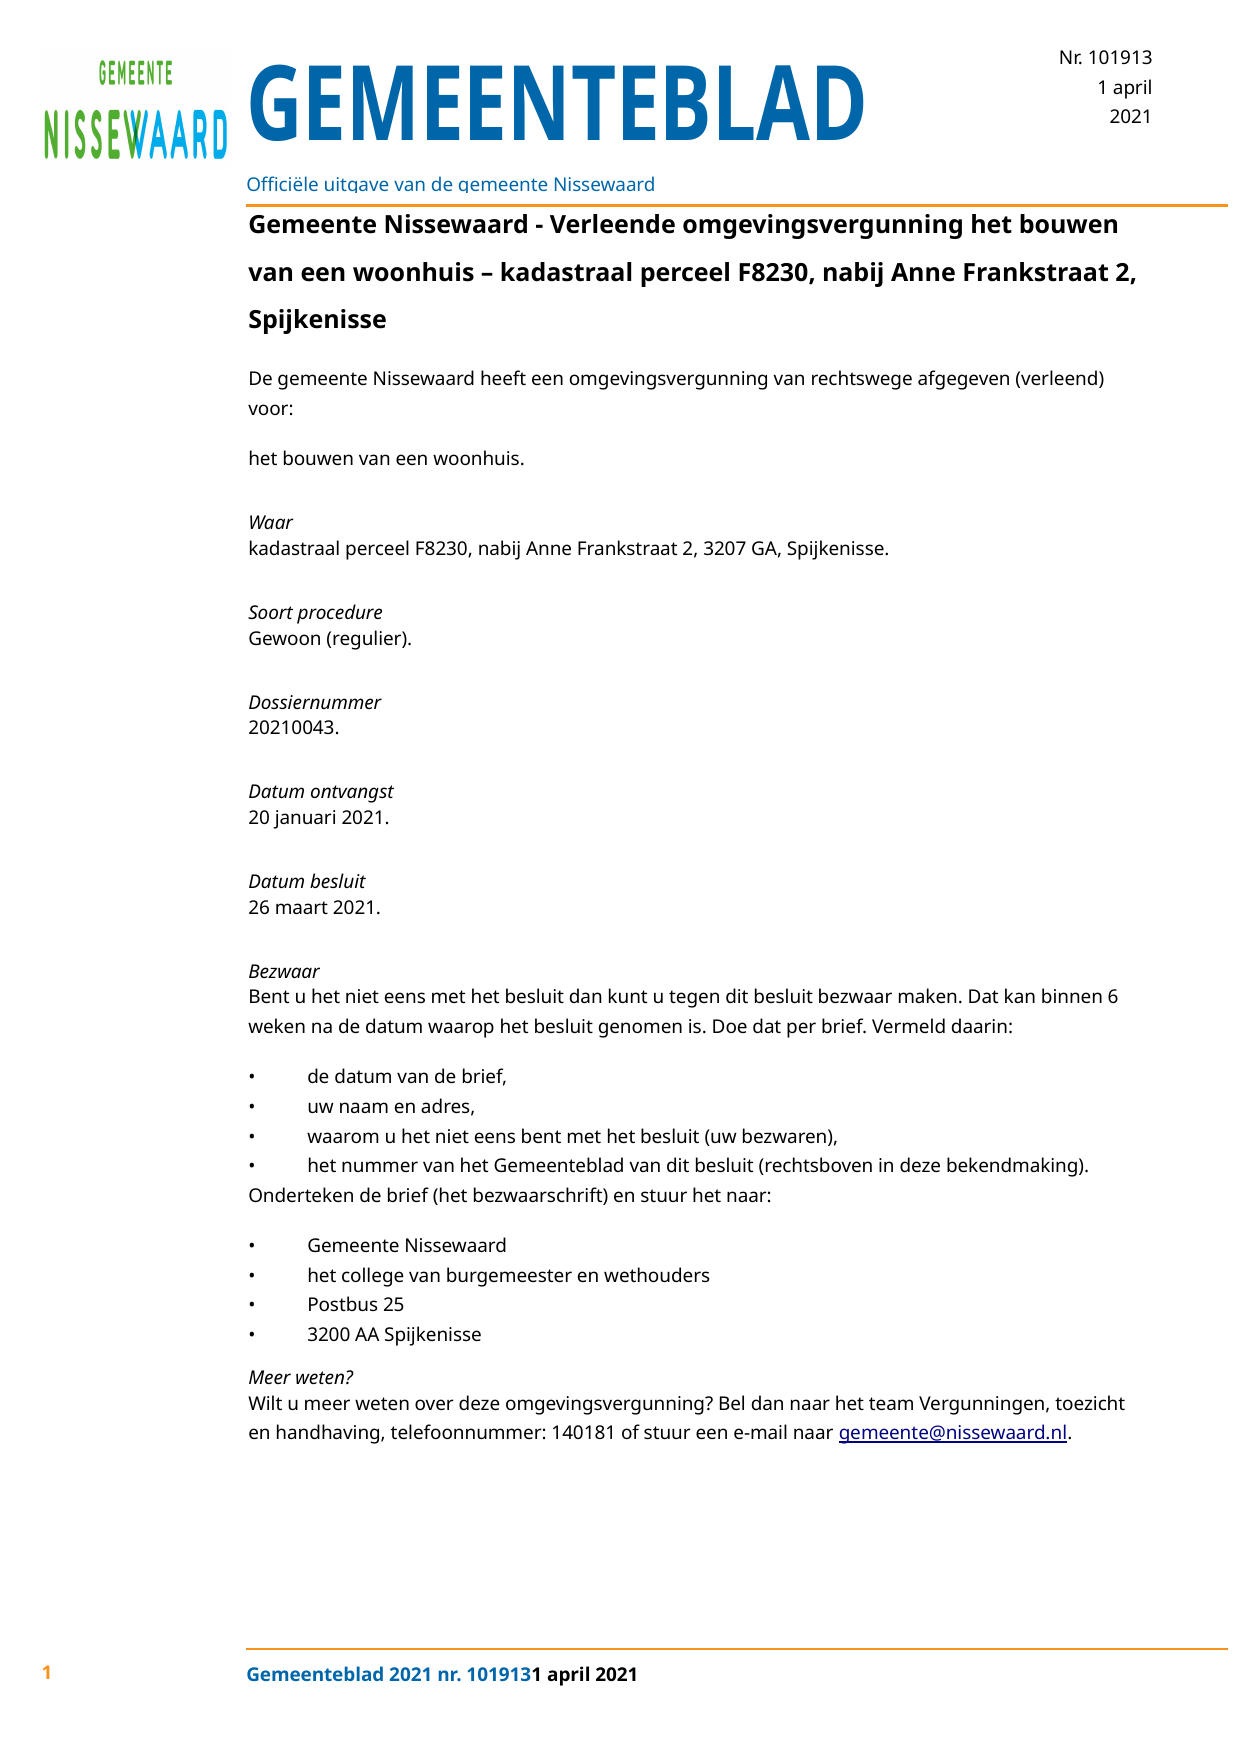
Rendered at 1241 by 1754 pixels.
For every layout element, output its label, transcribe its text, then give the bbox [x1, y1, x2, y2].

list Postbus 25 [248, 1292, 1152, 1317]
text Bezwaar [248, 958, 1152, 984]
text het bouwen van een woonhuis. [248, 446, 1152, 471]
text Gewoon (regulier). [248, 625, 1152, 651]
text Datum besluit [248, 868, 1152, 894]
text De gemeente Nissewaard heeft een omgevingsvergunning van rechtswege afgegeven (verleend) voor: [248, 366, 1152, 421]
text Onderteken de brief (het bezwaarschrift) en stuur het naar: [248, 1182, 1152, 1208]
list het college van burgemeester en wethouders [248, 1262, 1152, 1288]
text Wilt u meer weten over deze omgevingsvergunning? Bel dan naar het team Vergunningen, toezicht en handhaving, telefoonnummer: 140181 of stuur een e-mail naar gemeente@nissewaard.nl. [248, 1390, 1152, 1445]
text 20 januari 2021. [248, 804, 1152, 830]
picture [41, 47, 231, 172]
text 20210043. [248, 714, 1152, 740]
text kadastraal perceel F8230, nabij Anne Frankstraat 2, 3207 GA, Spijkenisse. [248, 535, 1152, 561]
text Datum ontvangst [248, 778, 1152, 804]
list het nummer van het Gemeenteblad van dit besluit (rechtsboven in deze bekendmaking). [248, 1152, 1152, 1178]
list waarom u het niet eens bent met het besluit (uw bezwaren), [248, 1123, 1152, 1148]
list de datum van de brief, [248, 1064, 1152, 1089]
list uw naam en adres, [248, 1093, 1152, 1119]
text Soort procedure [248, 599, 1152, 625]
text Bent u het niet eens met het besluit dan kunt u tegen dit besluit bezwaar maken. Dat kan binnen 6 weken na de datum waarop het besluit genomen is. Doe dat per brief. Vermeld daarin: [248, 984, 1152, 1039]
text Dossiernummer [248, 689, 1152, 714]
text Gemeente Nissewaard - Verleende omgevingsvergunning het bouwen van een woonhuis – kadastraal perceel F8230, nabij Anne Frankstraat 2, Spijkenisse [248, 207, 1152, 336]
list 3200 AA Spijkenisse [248, 1321, 1152, 1347]
text Meer weten? [248, 1364, 1152, 1390]
text 26 maart 2021. [248, 894, 1152, 920]
text Waar [248, 509, 1152, 535]
list Gemeente Nissewaard [248, 1232, 1152, 1258]
